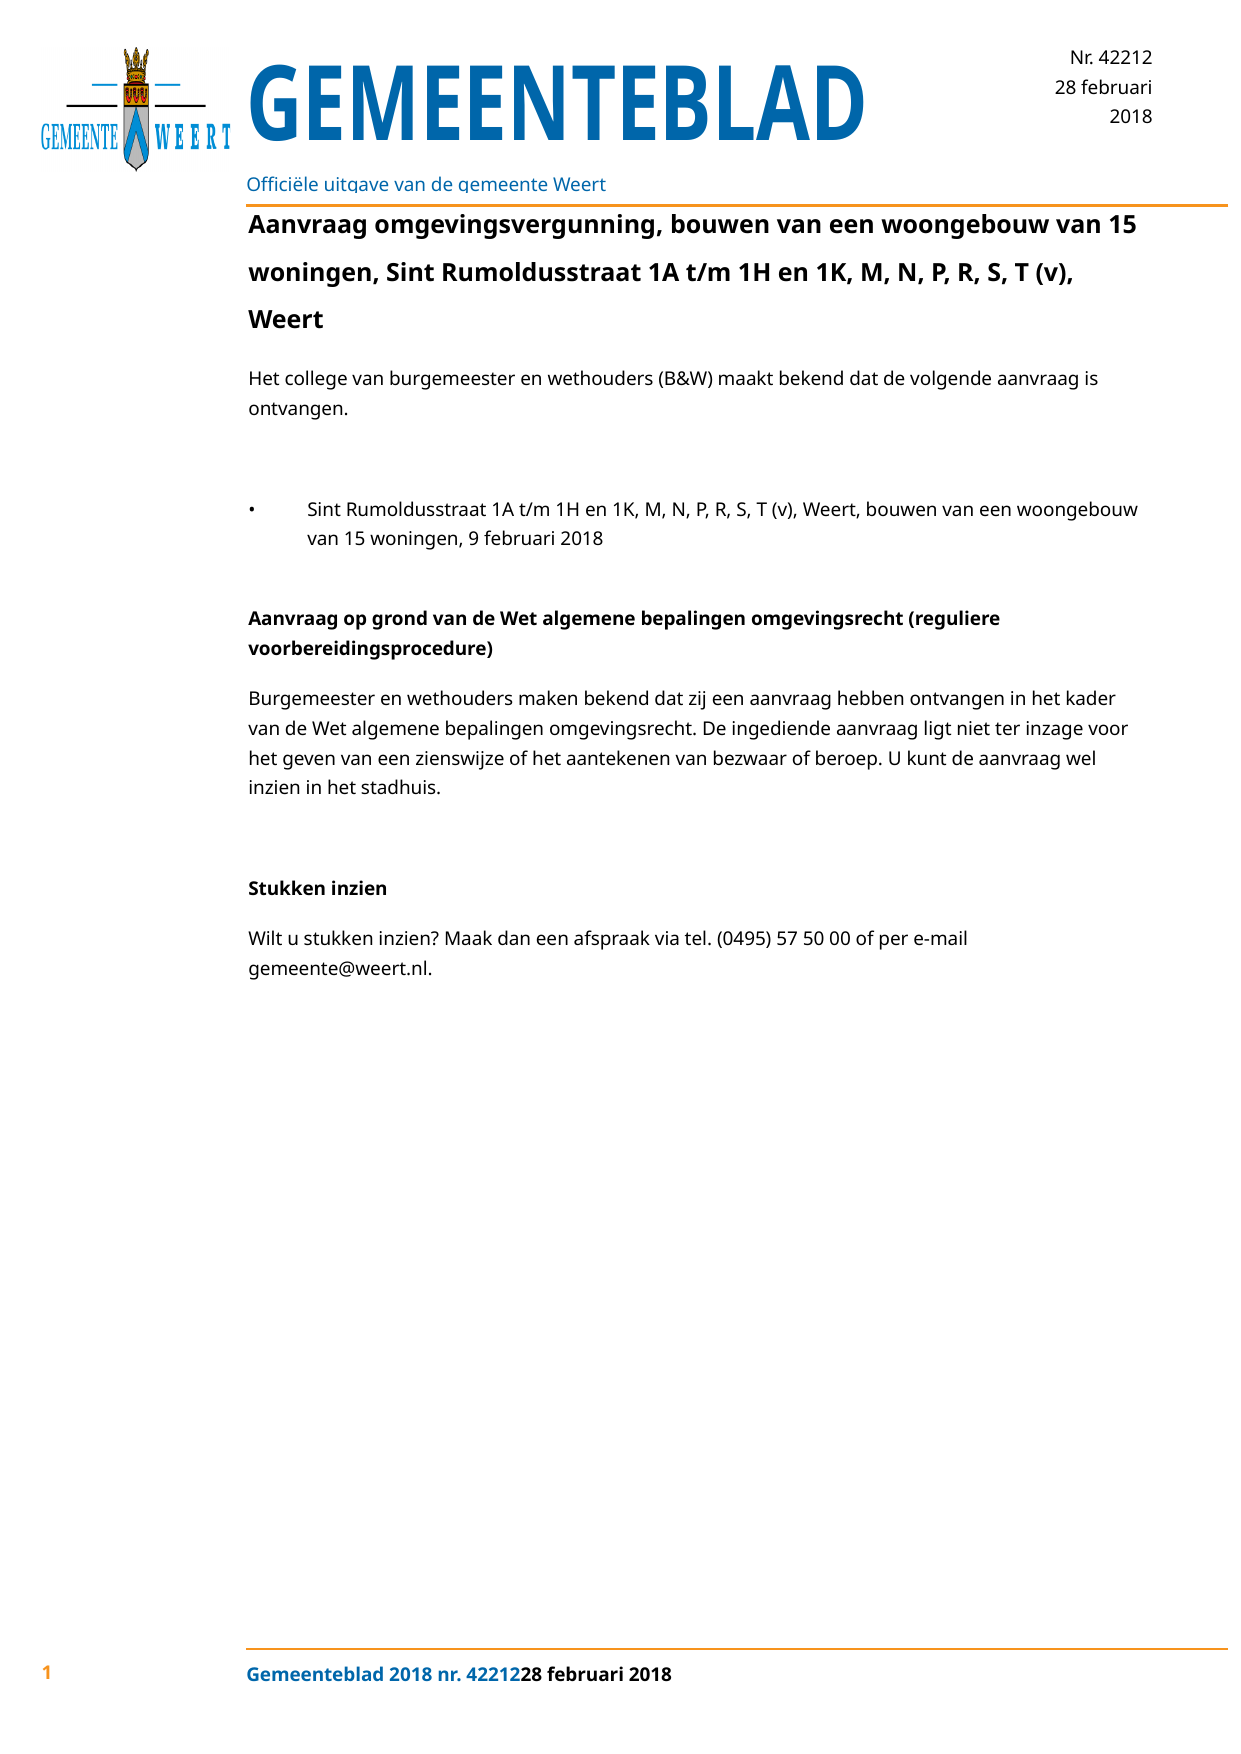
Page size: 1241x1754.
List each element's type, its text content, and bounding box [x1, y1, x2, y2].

text Het college van burgemeester en wethouders (B&W) maakt bekend dat de volgende aanvraag is ontvangen. [248, 366, 1152, 421]
text Wilt u stukken inzien? Maak dan een afspraak via tel. (0495) 57 50 00 of per e-mail gemeente@weert.nl. [248, 926, 1152, 981]
picture [41, 47, 231, 172]
text Aanvraag op grond van de Wet algemene bepalingen omgevingsrecht (reguliere voorbereidingsprocedure) [248, 606, 1152, 661]
list Sint Rumoldusstraat 1A t/m 1H en 1K, M, N, P, R, S, T (v), Weert, bouwen van een woongebouw van 15 woningen, 9 februari 2018 [248, 496, 1152, 551]
text Stukken inzien [248, 875, 1152, 901]
text Burgemeester en wethouders maken bekend dat zij een aanvraag hebben ontvangen in het kader van de Wet algemene bepalingen omgevingsrecht. De ingediende aanvraag ligt niet ter inzage voor het geven van een zienswijze of het aantekenen van bezwaar of beroep. U kunt de aanvraag wel inzien in het stadhuis. [248, 686, 1152, 800]
text Aanvraag omgevingsvergunning, bouwen van een woongebouw van 15 woningen, Sint Rumoldusstraat 1A t/m 1H en 1K, M, N, P, R, S, T (v), Weert [248, 207, 1152, 336]
